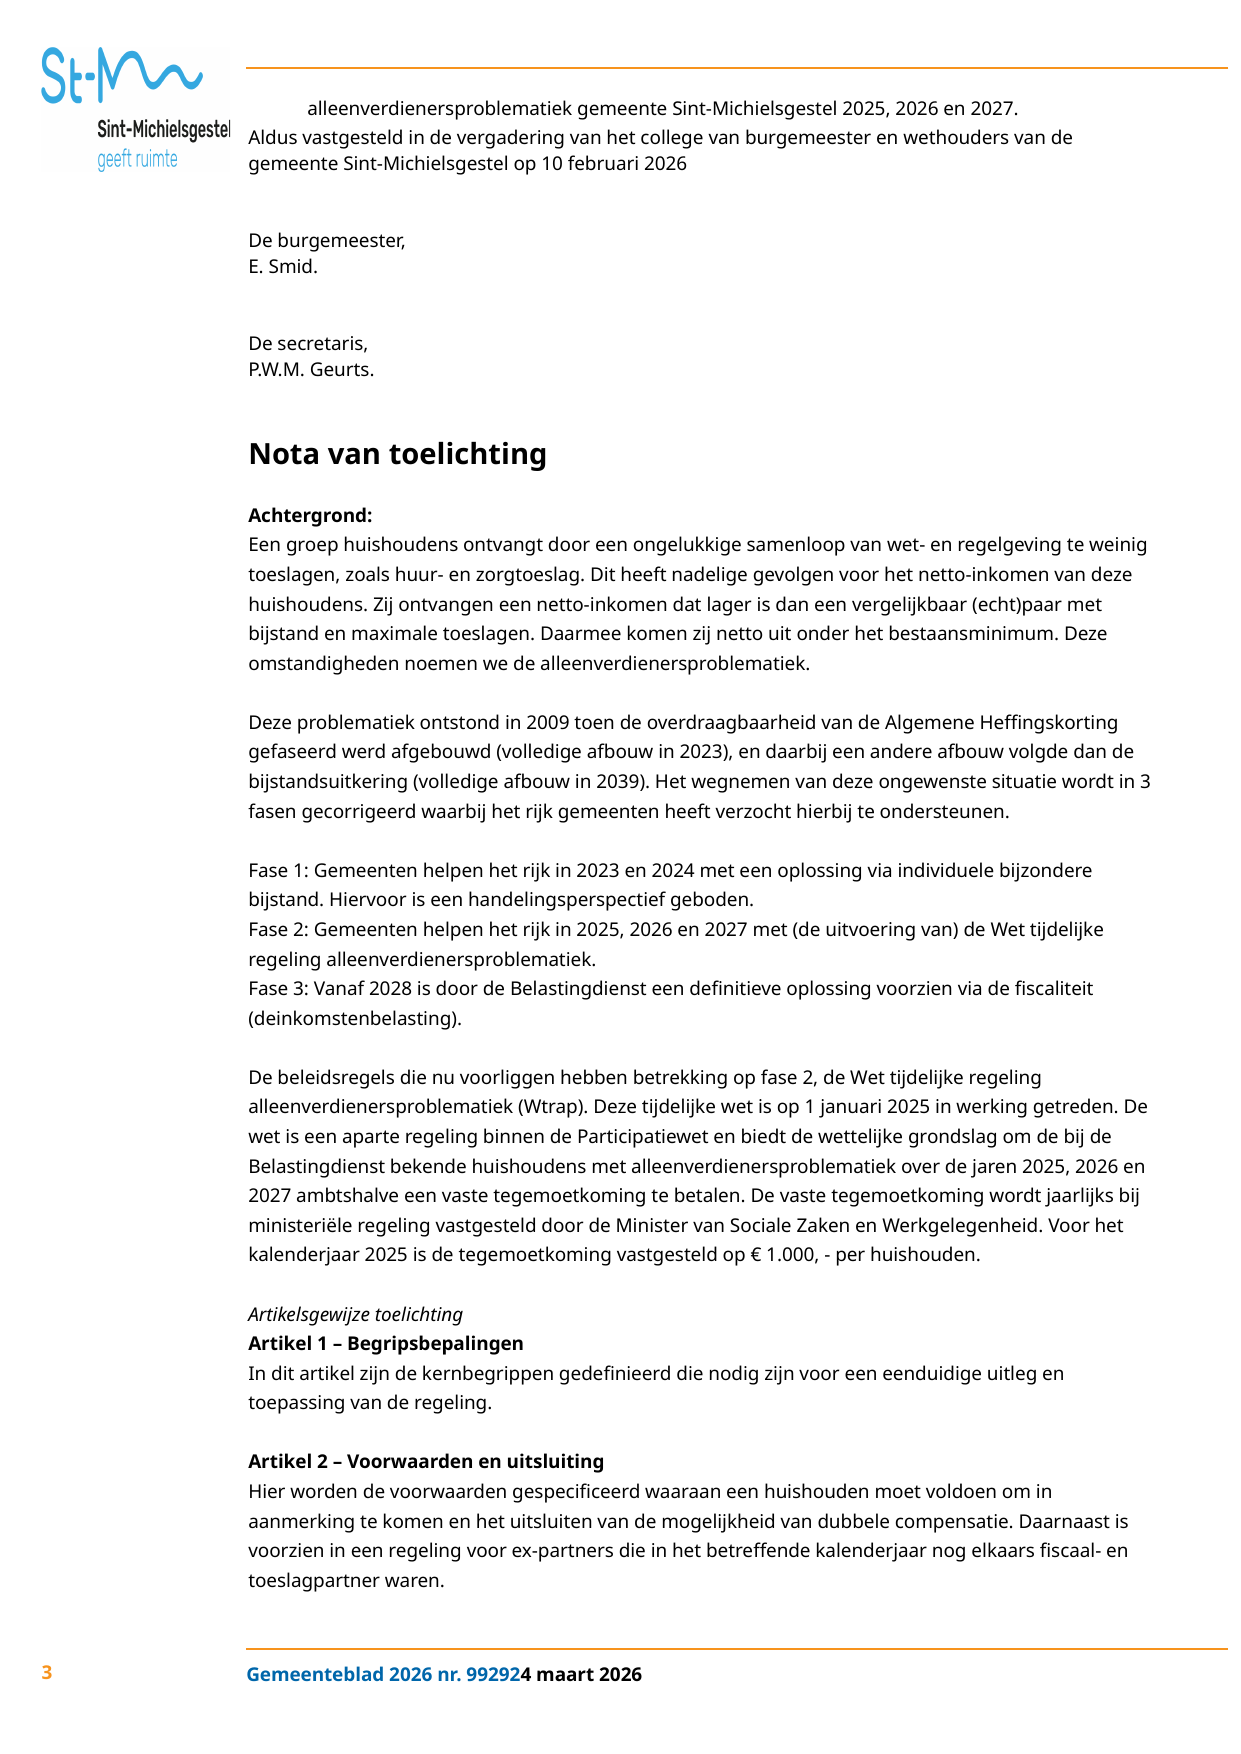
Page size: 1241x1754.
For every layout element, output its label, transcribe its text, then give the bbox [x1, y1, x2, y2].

text Deze problematiek ontstond in 2009 toen de overdraagbaarheid van de Algemene Heffingskorting gefaseerd werd afgebouwd (volledige afbouw in 2023), en daarbij een andere afbouw volgde dan de bijstandsuitkering (volledige afbouw in 2039). Het wegnemen van deze ongewenste situatie wordt in 3 fasen gecorrigeerd waarbij het rijk gemeenten heeft verzocht hierbij te ondersteunen. [248, 709, 1152, 823]
text P.W.M. Geurts. [248, 356, 1152, 382]
text De beleidsregels die nu voorliggen hebben betrekking op fase 2, de Wet tijdelijke regeling alleenverdienersproblematiek (Wtrap). Deze tijdelijke wet is op 1 januari 2025 in werking getreden. De wet is een aparte regeling binnen de Participatiewet en biedt de wettelijke grondslag om de bij de Belastingdienst bekende huishoudens met alleenverdienersproblematiek over de jaren 2025, 2026 en 2027 ambtshalve een vaste tegemoetkoming te betalen. De vaste tegemoetkoming wordt jaarlijks bij ministeriële regeling vastgesteld door de Minister van Sociale Zaken en Werkgelegenheid. Voor het kalenderjaar 2025 is de tegemoetkoming vastgesteld op € 1.000, - per huishouden. [248, 1064, 1152, 1267]
text Fase 3: Vanaf 2028 is door de Belastingdienst een definitieve oplossing voorzien via de fiscaliteit (deinkomstenbelasting). [248, 975, 1152, 1031]
text Hier worden de voorwaarden gespecificeerd waaraan een huishouden moet voldoen om in aanmerking te komen en het uitsluiten van de mogelijkheid van dubbele compensatie. Daarnaast is voorzien in een regeling voor ex-partners die in het betreffende kalenderjaar nog elkaars fiscaal- en toeslagpartner waren. [248, 1478, 1152, 1593]
text Fase 1: Gemeenten helpen het rijk in 2023 en 2024 met een oplossing via individuele bijzondere bijstand. Hiervoor is een handelingsperspectief geboden. [248, 857, 1152, 912]
text Achtergrond: [248, 502, 1152, 528]
text Aldus vastgesteld in de vergadering van het college van burgemeester en wethouders van de gemeente Sint-Michielsgestel op 10 februari 2026 [248, 124, 1152, 176]
text Een groep huishoudens ontvangt door een ongelukkige samenloop van wet- en regelgeving te weinig toeslagen, zoals huur- en zorgtoeslag. Dit heeft nadelige gevolgen voor het netto-inkomen van deze huishoudens. Zij ontvangen een netto-inkomen dat lager is dan een vergelijkbaar (echt)paar met bijstand en maximale toeslagen. Daarmee komen zij netto uit onder het bestaansminimum. Deze omstandigheden noemen we de alleenverdienersproblematiek. [248, 532, 1152, 676]
text De burgemeester, [248, 227, 1152, 253]
text E. Smid. [248, 253, 1152, 279]
text Nota van toelichting [248, 433, 1152, 473]
text Artikel 2 – Voorwaarden en uitsluiting [248, 1449, 1152, 1474]
text De secretaris, [248, 330, 1152, 356]
text Fase 2: Gemeenten helpen het rijk in 2025, 2026 en 2027 met (de uitvoering van) de Wet tijdelijke regeling alleenverdienersproblematiek. [248, 916, 1152, 971]
list alleenverdienersproblematiek gemeente Sint-Michielsgestel 2025, 2026 en 2027. [248, 95, 1152, 121]
text In dit artikel zijn de kernbegrippen gedefinieerd die nodig zijn voor een eenduidige uitleg en toepassing van de regeling. [248, 1360, 1152, 1415]
text Artikelsgewijze toelichting [248, 1301, 1152, 1326]
picture [41, 47, 231, 172]
text Artikel 1 – Begripsbepalingen [248, 1330, 1152, 1356]
